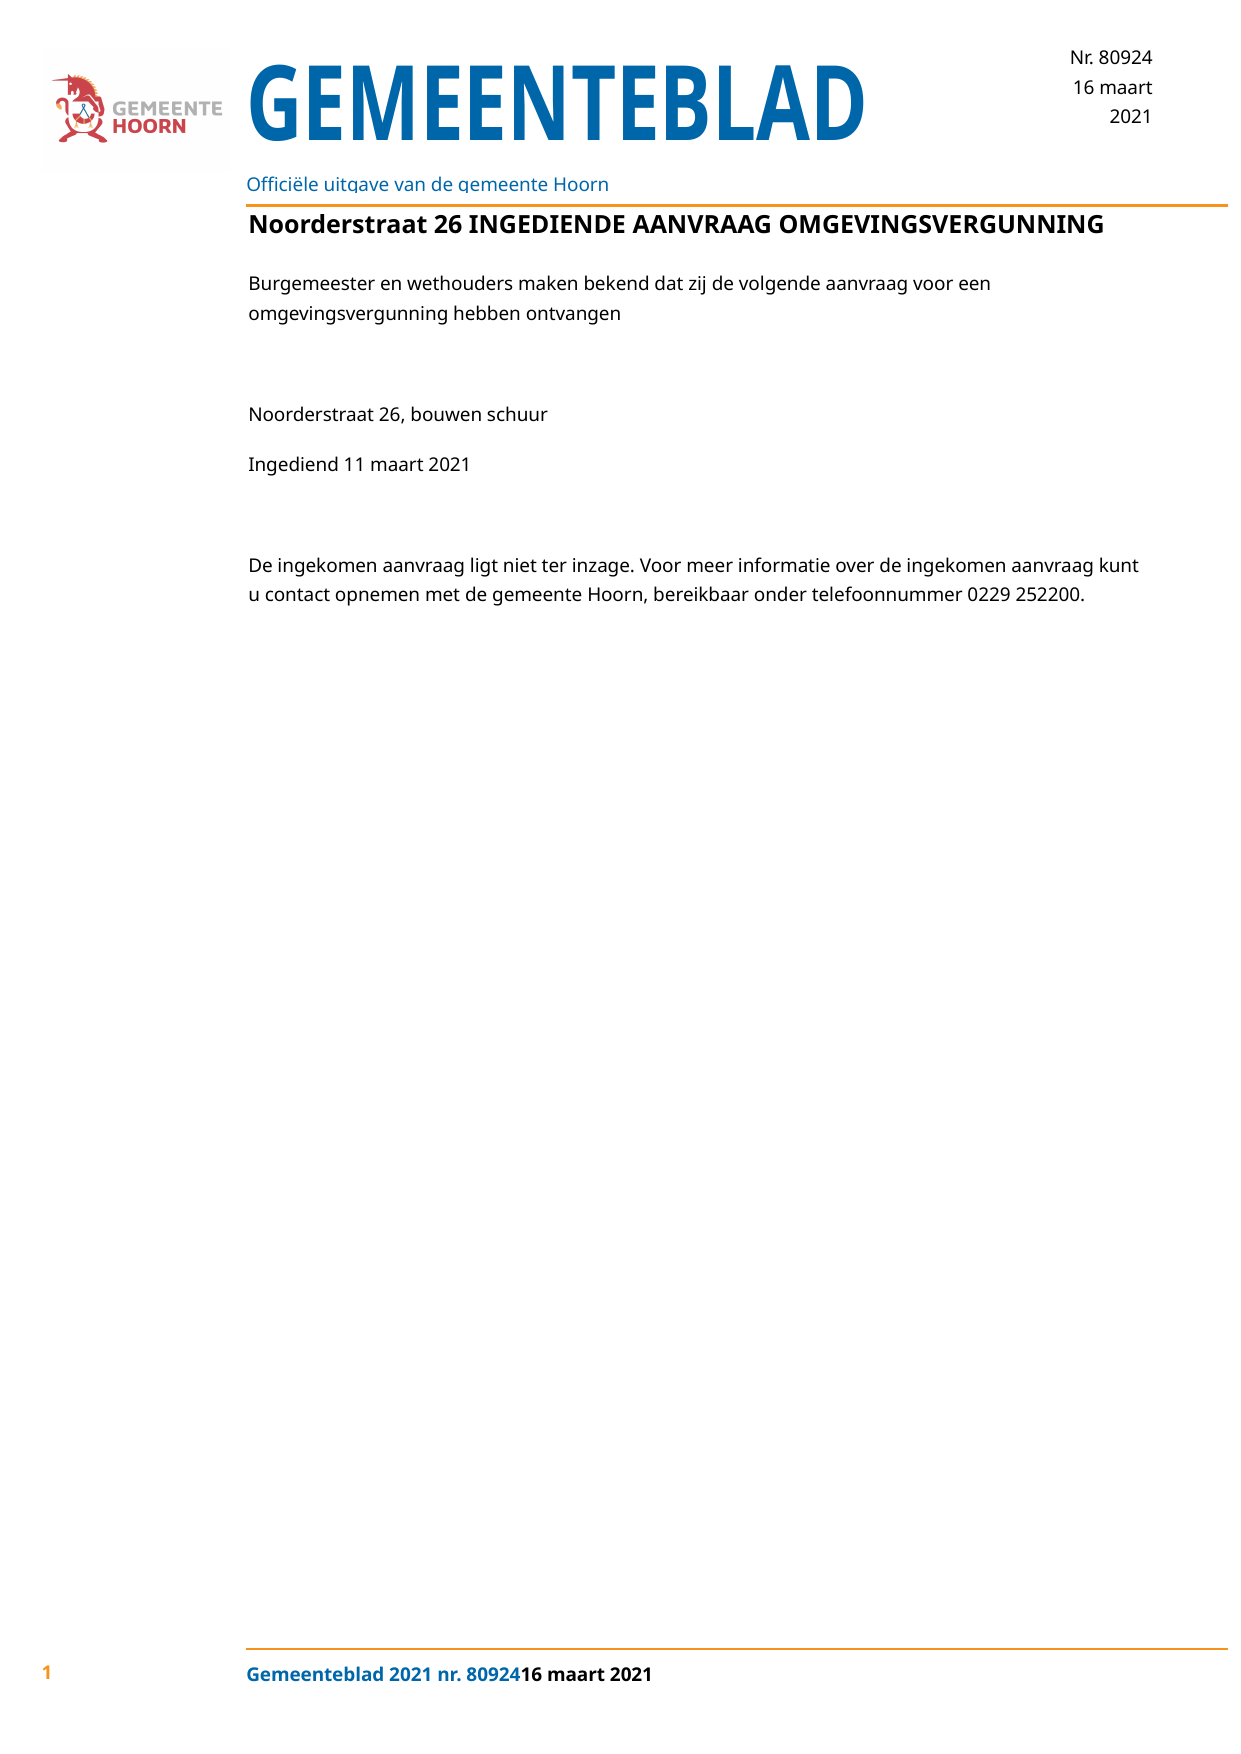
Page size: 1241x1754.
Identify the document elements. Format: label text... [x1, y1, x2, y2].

text Ingediend 11 maart 2021 [248, 451, 1152, 477]
text Noorderstraat 26 INGEDIENDE AANVRAAG OMGEVINGSVERGUNNING [248, 207, 1152, 241]
text De ingekomen aanvraag ligt niet ter inzage. Voor meer informatie over de ingekomen aanvraag kunt u contact opnemen met de gemeente Hoorn, bereikbaar onder telefoonnummer 0229 252200. [248, 552, 1152, 607]
text Noorderstraat 26, bouwen schuur [248, 401, 1152, 426]
picture [41, 47, 231, 172]
text Burgemeester en wethouders maken bekend dat zij de volgende aanvraag voor een omgevingsvergunning hebben ontvangen [248, 270, 1152, 326]
